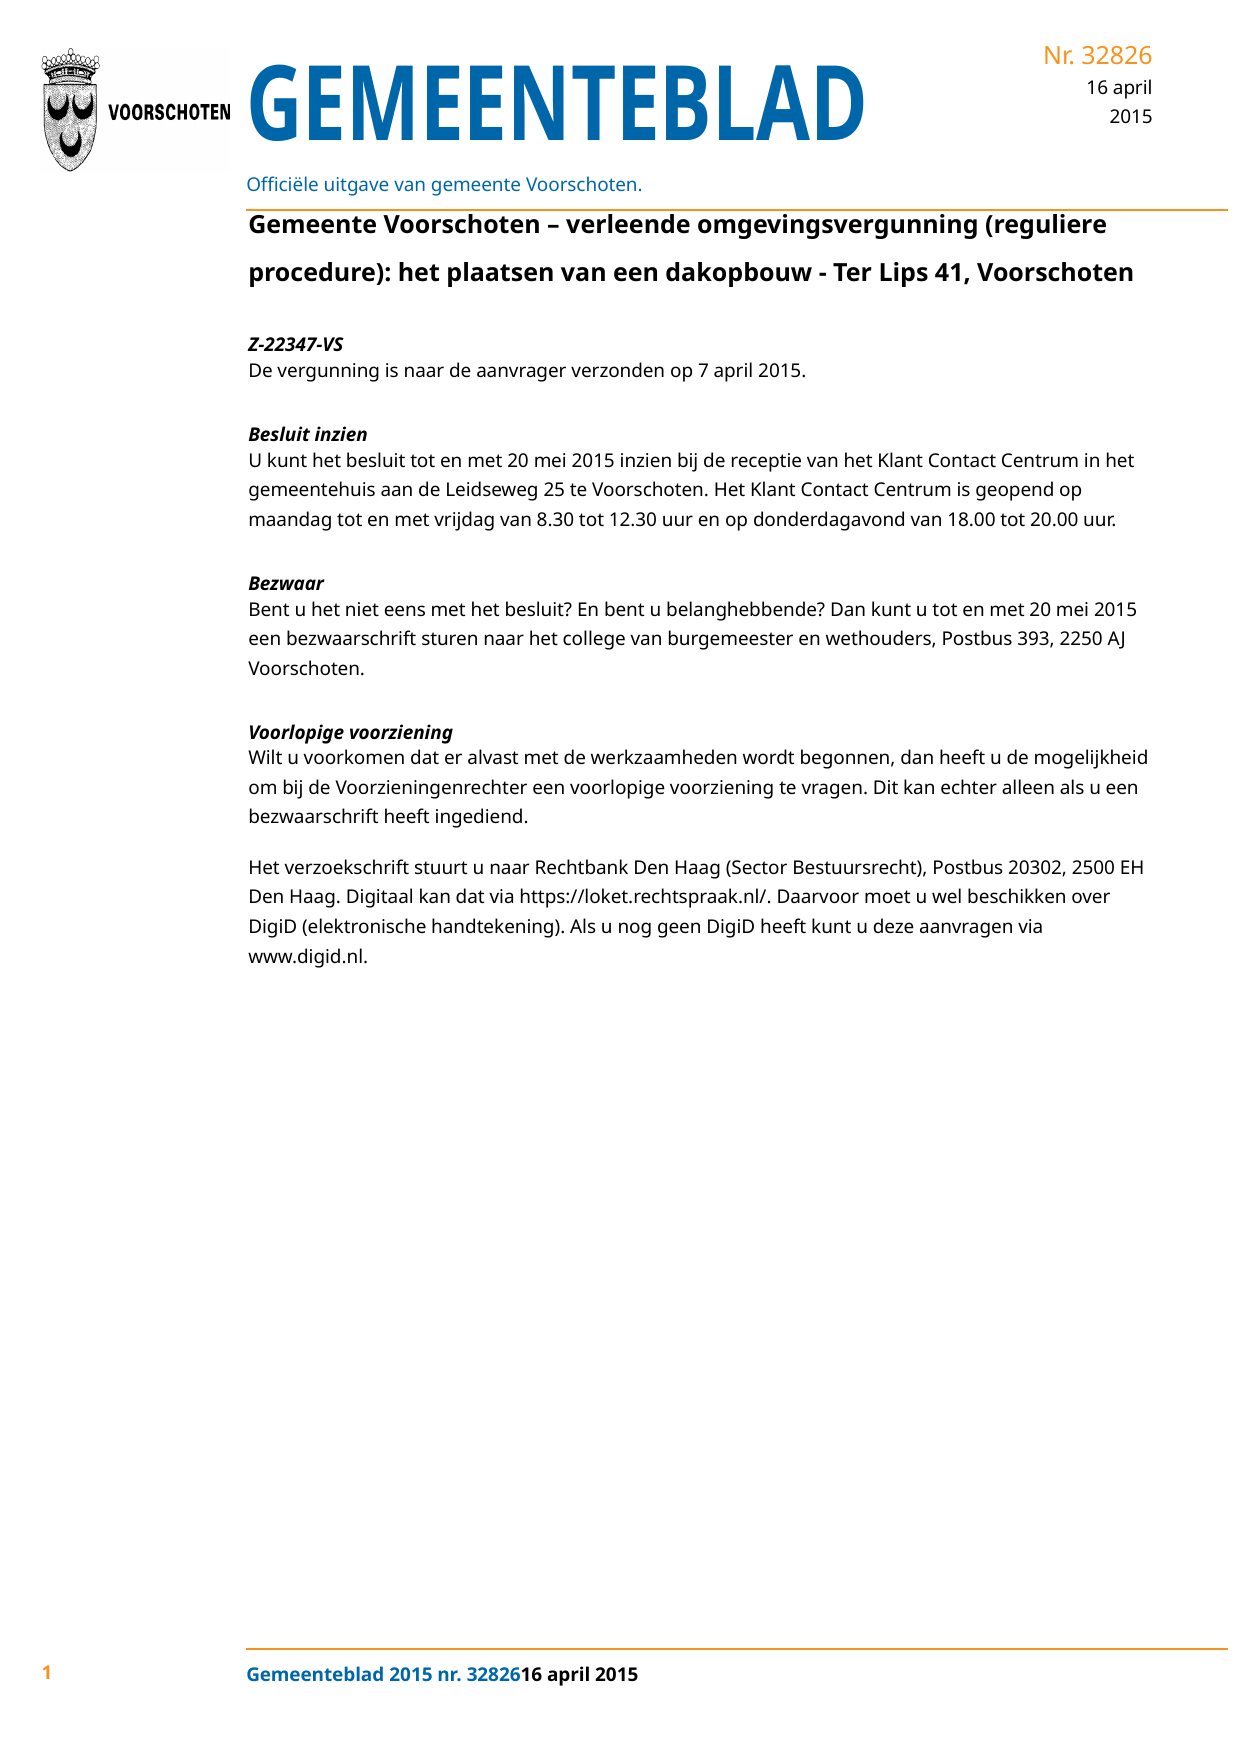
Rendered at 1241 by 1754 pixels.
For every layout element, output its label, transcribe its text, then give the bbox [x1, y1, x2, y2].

text Het verzoekschrift stuurt u naar Rechtbank Den Haag (Sector Bestuursrecht), Postbus 20302, 2500 EH Den Haag. Digitaal kan dat via https://loket.rechtspraak.nl/. Daarvoor moet u wel beschikken over DigiD (elektronische handtekening). Als u nog geen DigiD heeft kunt u deze aanvragen via www.digid.nl. [248, 854, 1152, 969]
text Besluit inzien [248, 421, 1152, 447]
text Gemeente Voorschoten – verleende omgevingsvergunning (reguliere procedure): het plaatsen van een dakopbouw - Ter Lips 41, Voorschoten [248, 211, 1152, 288]
text U kunt het besluit tot en met 20 mei 2015 inzien bij de receptie van het Klant Contact Centrum in het gemeentehuis aan de Leidseweg 25 te Voorschoten. Het Klant Contact Centrum is geopend op maandag tot en met vrijdag van 8.30 tot 12.30 uur en op donderdagavond van 18.00 tot 20.00 uur. [248, 447, 1152, 532]
text Bezwaar [248, 570, 1152, 596]
text Voorlopige voorziening [248, 719, 1152, 744]
text Z-22347-VS [248, 331, 1152, 357]
text Bent u het niet eens met het besluit? En bent u belanghebbende? Dan kunt u tot en met 20 mei 2015 een bezwaarschrift sturen naar het college van burgemeester en wethouders, Postbus 393, 2250 AJ Voorschoten. [248, 596, 1152, 681]
text De vergunning is naar de aanvrager verzonden op 7 april 2015. [248, 357, 1152, 383]
text Wilt u voorkomen dat er alvast met de werkzaamheden wordt begonnen, dan heeft u de mogelijkheid om bij de Voorzieningenrechter een voorlopige voorziening te vragen. Dit kan echter alleen als u een bezwaarschrift heeft ingediend. [248, 744, 1152, 829]
picture [41, 47, 231, 172]
